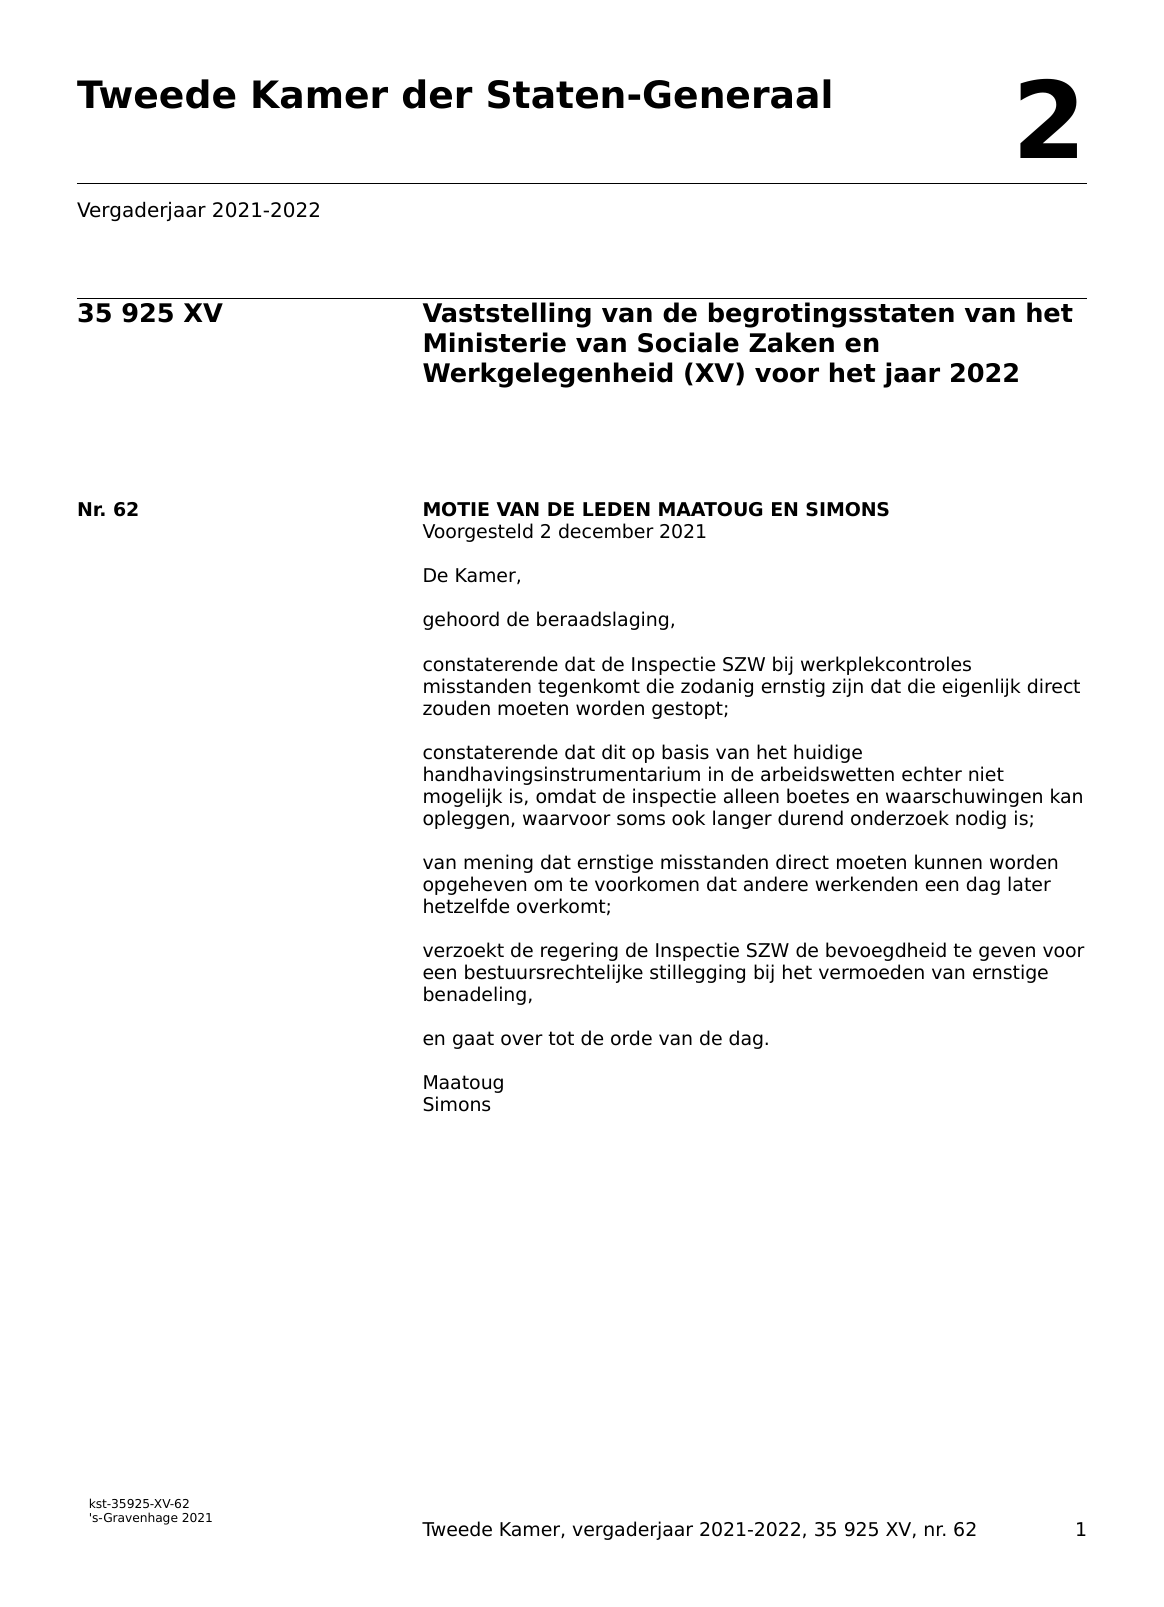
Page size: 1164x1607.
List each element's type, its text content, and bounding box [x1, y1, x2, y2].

text Maatoug [422, 1072, 1087, 1094]
text constaterende dat de Inspectie SZW bij werkplekcontroles misstanden tegenkomt die zodanig ernstig zijn dat die eigenlijk direct zouden moeten worden gestopt; [422, 653, 1087, 719]
text verzoekt de regering de Inspectie SZW de bevoegdheid te geven voor een bestuursrechtelijke stillegging bij het vermoeden van ernstige benadeling, [422, 940, 1087, 1006]
table_cell Vergaderjaar 2021-2022 [77, 184, 1087, 298]
text Voorgesteld 2 december 2021 [422, 521, 1087, 543]
text constaterende dat dit op basis van het huidige handhavingsinstrumentarium in de arbeidswetten echter niet mogelijk is, omdat de inspectie alleen boetes en waarschuwingen kan opleggen, waarvoor soms ook langer durend onderzoek nodig is; [422, 742, 1087, 829]
subtitle Nr. 62 MOTIE VAN DE LEDEN MAATOUG EN SIMONS [77, 499, 1087, 521]
text 's-Gravenhage 2021 [88, 1511, 323, 1525]
text gehoord de beraadslaging, [422, 609, 1087, 631]
table_header Tweede Kamer der Staten-Generaal [77, 59, 886, 183]
text De Kamer, [422, 565, 1087, 587]
text kst-35925-XV-62 [88, 1497, 323, 1511]
table_header 2 [886, 59, 1087, 183]
text Simons [422, 1094, 1087, 1116]
subtitle 35 925 XV Vaststelling van de begrotingsstaten van het Ministerie van Sociale Zaken en Werkgelegenheid (XV) voor het jaar 2022 [77, 299, 1087, 388]
text en gaat over tot de orde van de dag. [422, 1028, 1087, 1050]
text van mening dat ernstige misstanden direct moeten kunnen worden opgeheven om te voorkomen dat andere werkenden een dag later hetzelfde overkomt; [422, 852, 1087, 918]
